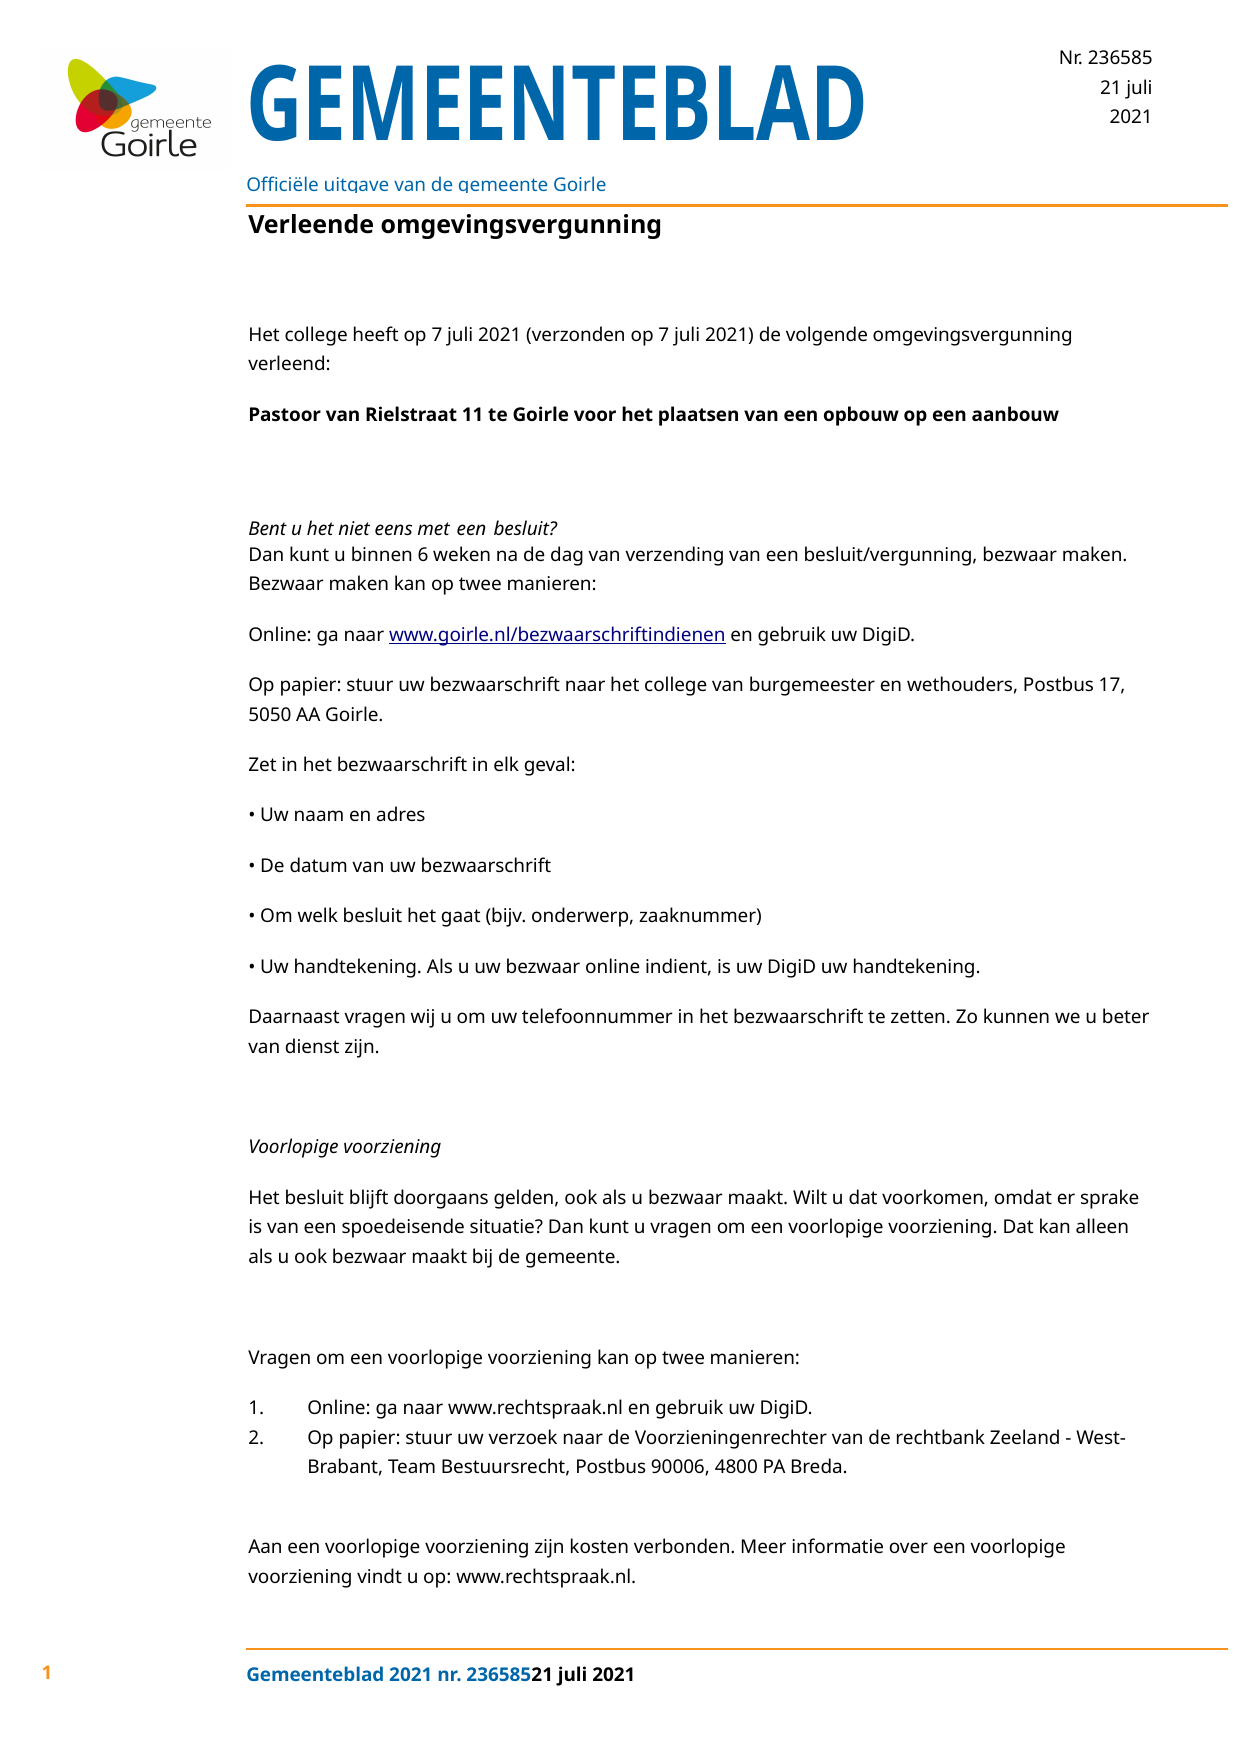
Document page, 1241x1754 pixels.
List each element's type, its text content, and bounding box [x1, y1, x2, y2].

text Het besluit blijft doorgaans gelden, ook als u bezwaar maakt. Wilt u dat voorkomen, omdat er sprake is van een spoedeisende situatie? Dan kunt u vragen om een voorlopige voorziening. Dat kan alleen als u ook bezwaar maakt bij de gemeente. [248, 1184, 1152, 1269]
text Op papier: stuur uw bezwaarschrift naar het college van burgemeester en wethouders, Postbus 17, 5050 AA Goirle. [248, 671, 1152, 727]
text • Om welk besluit het gaat (bijv. onderwerp, zaaknummer) [248, 902, 1152, 928]
list Op papier: stuur uw verzoek naar de Voorzieningenrechter van de rechtbank Zeeland - West-Brabant, Team Bestuursrecht, Postbus 90006, 4800 PA Breda. [248, 1424, 1152, 1479]
text Dan kunt u binnen 6 weken na de dag van verzending van een besluit/vergunning, bezwaar maken. Bezwaar maken kan op twee manieren: [248, 541, 1152, 596]
text Voorlopige voorziening [248, 1134, 1152, 1159]
picture [41, 47, 231, 172]
text • Uw naam en adres [248, 802, 1152, 827]
text Aan een voorlopige voorziening zijn kosten verbonden. Meer informatie over een voorlopige voorziening vindt u op: www.rechtspraak.nl. [248, 1534, 1152, 1589]
text Bent u het niet eens met een besluit? [248, 515, 1152, 541]
text Daarnaast vragen wij u om uw telefoonnummer in het bezwaarschrift te zetten. Zo kunnen we u beter van dienst zijn. [248, 1003, 1152, 1059]
text Vragen om een voorlopige voorziening kan op twee manieren: [248, 1344, 1152, 1370]
text Pastoor van Rielstraat 11 te Goirle voor het plaatsen van een opbouw op een aanbouw [248, 401, 1152, 426]
list Online: ga naar www.rechtspraak.nl en gebruik uw DigiD. [248, 1394, 1152, 1420]
text • Uw handtekening. Als u uw bezwaar online indient, is uw DigiD uw handtekening. [248, 953, 1152, 979]
text • De datum van uw bezwaarschrift [248, 852, 1152, 878]
text Verleende omgevingsvergunning [248, 207, 1152, 241]
text Online: ga naar www.goirle.nl/bezwaarschriftindienen en gebruik uw DigiD. [248, 621, 1152, 647]
text Zet in het bezwaarschrift in elk geval: [248, 751, 1152, 777]
text Het college heeft op 7 juli 2021 (verzonden op 7 juli 2021) de volgende omgevingsvergunning verleend: [248, 321, 1152, 376]
